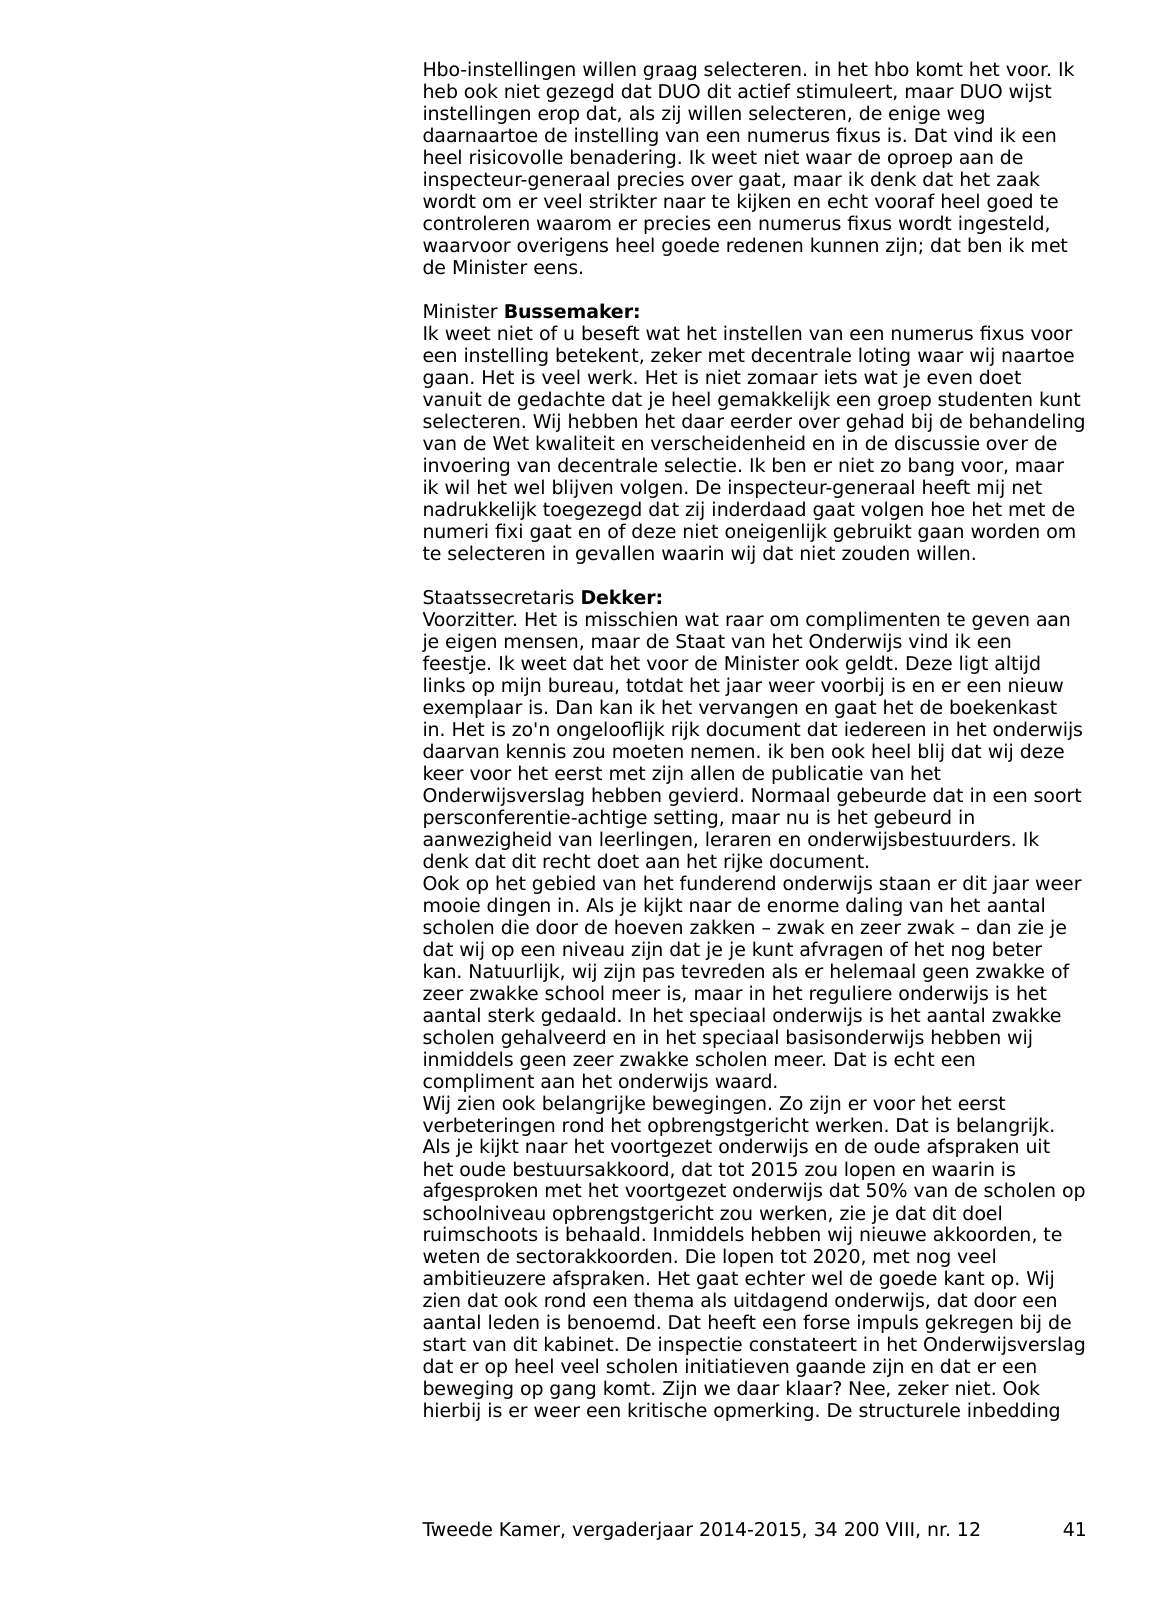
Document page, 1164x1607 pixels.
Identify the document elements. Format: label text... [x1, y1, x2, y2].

text Wij zien ook belangrijke bewegingen. Zo zijn er voor het eerst verbeteringen rond het opbrengstgericht werken. Dat is belangrijk. Als je kijkt naar het voortgezet onderwijs en de oude afspraken uit het oude bestuursakkoord, dat tot 2015 zou lopen en waarin is afgesproken met het voortgezet onderwijs dat 50% van de scholen op schoolniveau opbrengstgericht zou werken, zie je dat dit doel ruimschoots is behaald. Inmiddels hebben wij nieuwe akkoorden, te weten de sectorakkoorden. Die lopen tot 2020, met nog veel ambitieuzere afspraken. Het gaat echter wel de goede kant op. Wij zien dat ook rond een thema als uitdagend onderwijs, dat door een aantal leden is benoemd. Dat heeft een forse impuls gekregen bij de start van dit kabinet. De inspectie constateert in het Onderwijsverslag dat er op heel veel scholen initiatieven gaande zijn en dat er een beweging op gang komt. Zijn we daar klaar? Nee, zeker niet. Ook hierbij is er weer een kritische opmerking. De structurele inbedding [422, 1092, 1087, 1422]
text Ik weet niet of u beseft wat het instellen van een numerus fixus voor een instelling betekent, zeker met decentrale loting waar wij naartoe gaan. Het is veel werk. Het is niet zomaar iets wat je even doet vanuit de gedachte dat je heel gemakkelijk een groep studenten kunt selecteren. Wij hebben het daar eerder over gehad bij de behandeling van de Wet kwaliteit en verscheidenheid en in de discussie over de invoering van decentrale selectie. Ik ben er niet zo bang voor, maar ik wil het wel blijven volgen. De inspecteur-generaal heeft mij net nadrukkelijk toegezegd dat zij inderdaad gaat volgen hoe het met de numeri fixi gaat en of deze niet oneigenlijk gebruikt gaan worden om te selecteren in gevallen waarin wij dat niet zouden willen. [422, 323, 1087, 565]
text Voorzitter. Het is misschien wat raar om complimenten te geven aan je eigen mensen, maar de Staat van het Onderwijs vind ik een feestje. Ik weet dat het voor de Minister ook geldt. Deze ligt altijd links op mijn bureau, totdat het jaar weer voorbij is en er een nieuw exemplaar is. Dan kan ik het vervangen en gaat het de boekenkast in. Het is zo'n ongelooflijk rijk document dat iedereen in het onderwijs daarvan kennis zou moeten nemen. ik ben ook heel blij dat wij deze keer voor het eerst met zijn allen de publicatie van het Onderwijsverslag hebben gevierd. Normaal gebeurde dat in een soort persconferentie-achtige setting, maar nu is het gebeurd in aanwezigheid van leerlingen, leraren en onderwijsbestuurders. Ik denk dat dit recht doet aan het rijke document. [422, 609, 1087, 873]
text Staatssecretaris Dekker: [422, 587, 1087, 609]
text Ook op het gebied van het funderend onderwijs staan er dit jaar weer mooie dingen in. Als je kijkt naar de enorme daling van het aantal scholen die door de hoeven zakken – zwak en zeer zwak – dan zie je dat wij op een niveau zijn dat je je kunt afvragen of het nog beter kan. Natuurlijk, wij zijn pas tevreden als er helemaal geen zwakke of zeer zwakke school meer is, maar in het reguliere onderwijs is het aantal sterk gedaald. In het speciaal onderwijs is het aantal zwakke scholen gehalveerd en in het speciaal basisonderwijs hebben wij inmiddels geen zeer zwakke scholen meer. Dat is echt een compliment aan het onderwijs waard. [422, 873, 1087, 1092]
text Hbo-instellingen willen graag selecteren. in het hbo komt het voor. Ik heb ook niet gezegd dat DUO dit actief stimuleert, maar DUO wijst instellingen erop dat, als zij willen selecteren, de enige weg daarnaartoe de instelling van een numerus fixus is. Dat vind ik een heel risicovolle benadering. Ik weet niet waar de oproep aan de inspecteur-generaal precies over gaat, maar ik denk dat het zaak wordt om er veel strikter naar te kijken en echt vooraf heel goed te controleren waarom er precies een numerus fixus wordt ingesteld, waarvoor overigens heel goede redenen kunnen zijn; dat ben ik met de Minister eens. [422, 59, 1087, 279]
text Minister Bussemaker: [422, 301, 1087, 323]
